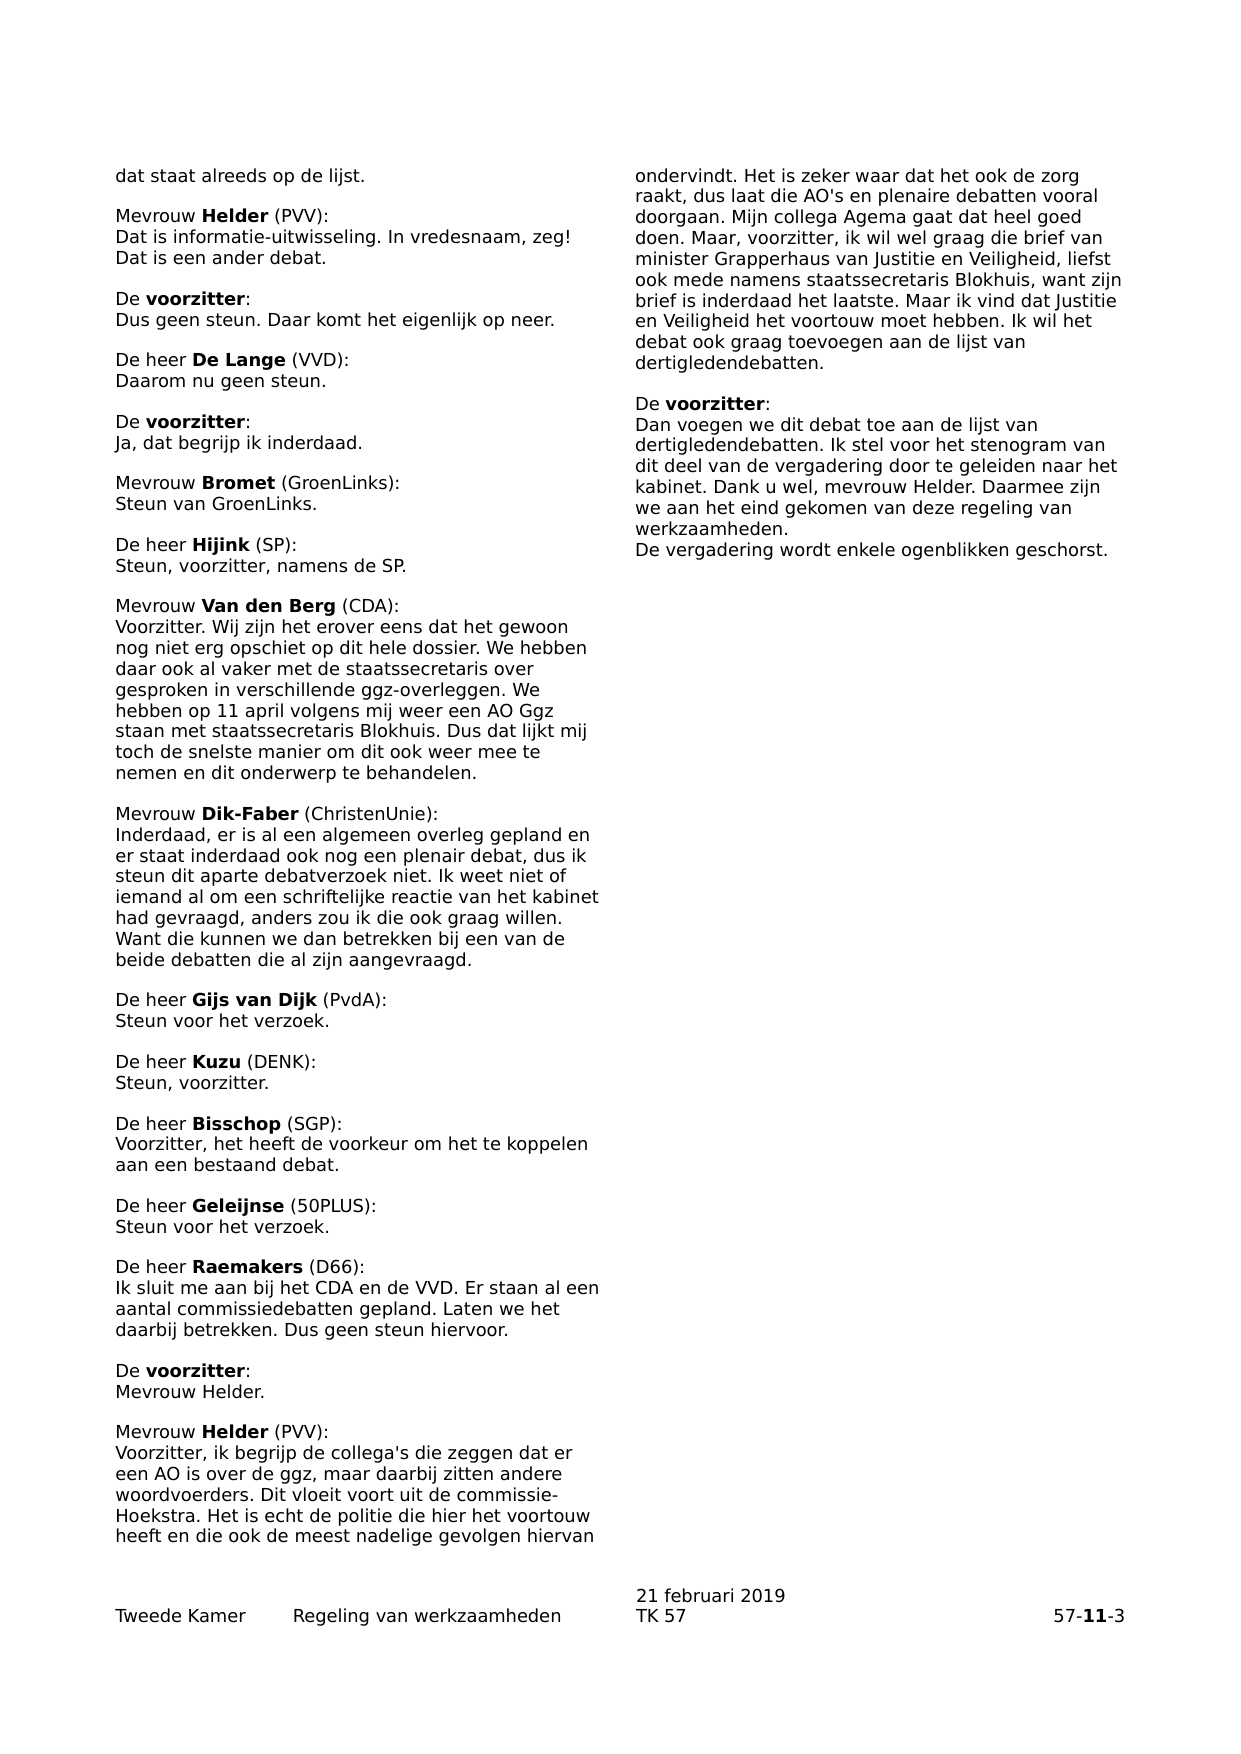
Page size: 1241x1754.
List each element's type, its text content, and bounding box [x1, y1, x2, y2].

text De heer De Lange (VVD): [115, 350, 605, 371]
text Voorzitter, het heeft de voorkeur om het te koppelen aan een bestaand debat. [115, 1134, 605, 1176]
text Voorzitter. Wij zijn het erover eens dat het gewoon nog niet erg opschiet op dit hele dossier. We hebben daar ook al vaker met de staatssecretaris over gesproken in verschillende ggz-overleggen. We hebben op 11 april volgens mij weer een AO Ggz staan met staatssecretaris Blokhuis. Dus dat lijkt mij toch de snelste manier om dit ook weer mee te nemen en dit onderwerp te behandelen. [115, 617, 605, 784]
text Steun van GroenLinks. [115, 494, 605, 515]
text De heer Raemakers (D66): [115, 1257, 605, 1278]
text De heer Kuzu (DENK): [115, 1052, 605, 1073]
text Mevrouw Helder. [115, 1381, 605, 1402]
text De voorzitter: [115, 1361, 605, 1381]
text De heer Geleijnse (50PLUS): [115, 1196, 605, 1217]
text Ja, dat begrijp ik inderdaad. [115, 432, 605, 453]
text Voorzitter, ik begrijp de collega's die zeggen dat er een AO is over de ggz, maar daarbij zitten andere woordvoerders. Dit vloeit voort uit de commissie-Hoekstra. Het is echt de politie die hier het voortouw heeft en die ook de meest nadelige gevolgen hiervan [115, 1443, 605, 1547]
text Steun, voorzitter. [115, 1073, 605, 1093]
text Mevrouw Dik-Faber (ChristenUnie): [115, 804, 605, 824]
text De voorzitter: [635, 394, 1125, 414]
text De heer Gijs van Dijk (PvdA): [115, 990, 605, 1011]
text Steun voor het verzoek. [115, 1011, 605, 1032]
text Dus geen steun. Daar komt het eigenlijk op neer. [115, 309, 605, 330]
text Mevrouw Helder (PVV): [115, 1422, 605, 1443]
text Mevrouw Bromet (GroenLinks): [115, 473, 605, 494]
text dat staat alreeds op de lijst. [115, 165, 605, 186]
text Ik sluit me aan bij het CDA en de VVD. Er staan al een aantal commissiedebatten gepland. Laten we het daarbij betrekken. Dus geen steun hiervoor. [115, 1278, 605, 1341]
text De heer Hijink (SP): [115, 535, 605, 556]
text Daarom nu geen steun. [115, 371, 605, 392]
text ondervindt. Het is zeker waar dat het ook de zorg raakt, dus laat die AO's en plenaire debatten vooral doorgaan. Mijn collega Agema gaat dat heel goed doen. Maar, voorzitter, ik wil wel graag die brief van minister Grapperhaus van Justitie en Veiligheid, liefst ook mede namens staatssecretaris Blokhuis, want zijn brief is inderdaad het laatste. Maar ik vind dat Justitie en Veiligheid het voortouw moet hebben. Ik wil het debat ook graag toevoegen aan de lijst van dertigledendebatten. [635, 165, 1125, 374]
text Dan voegen we dit debat toe aan de lijst van dertigledendebatten. Ik stel voor het stenogram van dit deel van de vergadering door te geleiden naar het kabinet. Dank u wel, mevrouw Helder. Daarmee zijn we aan het eind gekomen van deze regeling van werkzaamheden. [635, 414, 1125, 539]
text Dat is informatie-uitwisseling. In vredesnaam, zeg! Dat is een ander debat. [115, 227, 605, 268]
text De vergadering wordt enkele ogenblikken geschorst. [635, 539, 1125, 560]
text De voorzitter: [115, 288, 605, 309]
text De heer Bisschop (SGP): [115, 1113, 605, 1134]
text De voorzitter: [115, 412, 605, 432]
text Mevrouw Helder (PVV): [115, 206, 605, 227]
text Steun, voorzitter, namens de SP. [115, 556, 605, 576]
text Inderdaad, er is al een algemeen overleg gepland en er staat inderdaad ook nog een plenair debat, dus ik steun dit aparte debatverzoek niet. Ik weet niet of iemand al om een schriftelijke reactie van het kabinet had gevraagd, anders zou ik die ook graag willen. Want die kunnen we dan betrekken bij een van de beide debatten die al zijn aangevraagd. [115, 824, 605, 970]
text Steun voor het verzoek. [115, 1217, 605, 1237]
text Mevrouw Van den Berg (CDA): [115, 596, 605, 617]
